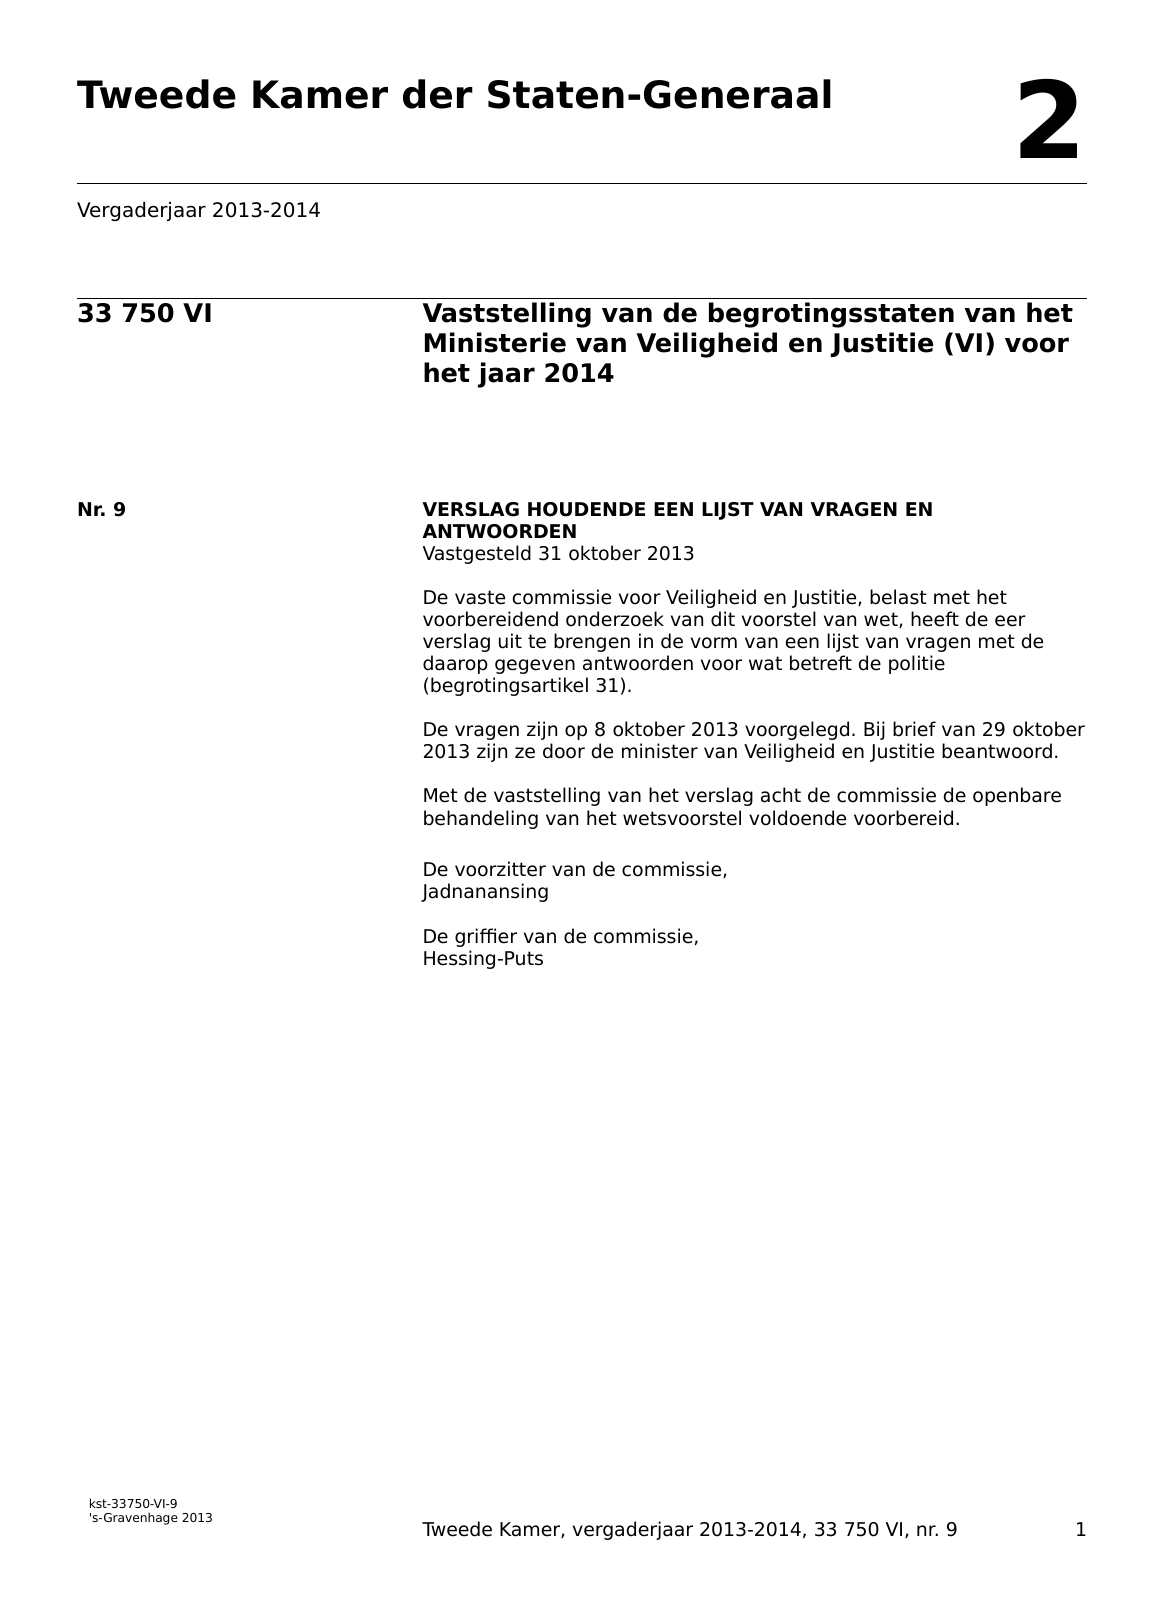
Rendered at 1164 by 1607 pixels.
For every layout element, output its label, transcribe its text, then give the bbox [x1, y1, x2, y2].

text Met de vaststelling van het verslag acht de commissie de openbare behandeling van het wetsvoorstel voldoende voorbereid. [422, 785, 1087, 829]
text Vastgesteld 31 oktober 2013 [422, 543, 1087, 565]
subtitle 33 750 VI Vaststelling van de begrotingsstaten van het Ministerie van Veiligheid en Justitie (VI) voor het jaar 2014 [77, 299, 1087, 388]
text De vaste commissie voor Veiligheid en Justitie, belast met het voorbereidend onderzoek van dit voorstel van wet, heeft de eer verslag uit te brengen in de vorm van een lijst van vragen met de daarop gegeven antwoorden voor wat betreft de politie (begrotingsartikel 31). [422, 587, 1087, 697]
text De griffier van de commissie, Hessing-Puts [422, 926, 1087, 969]
table_header 2 [886, 59, 1087, 183]
text kst-33750-VI-9 [88, 1497, 323, 1511]
table_header Tweede Kamer der Staten-Generaal [77, 59, 886, 183]
text De vragen zijn op 8 oktober 2013 voorgelegd. Bij brief van 29 oktober 2013 zijn ze door de minister van Veiligheid en Justitie beantwoord. [422, 719, 1087, 763]
table_cell Vergaderjaar 2013-2014 [77, 184, 1087, 298]
subtitle Nr. 9 VERSLAG HOUDENDE EEN LIJST VAN VRAGEN EN ANTWOORDEN [77, 499, 1087, 543]
text De voorzitter van de commissie, Jadnanansing [422, 859, 1087, 903]
text 's-Gravenhage 2013 [88, 1511, 323, 1525]
